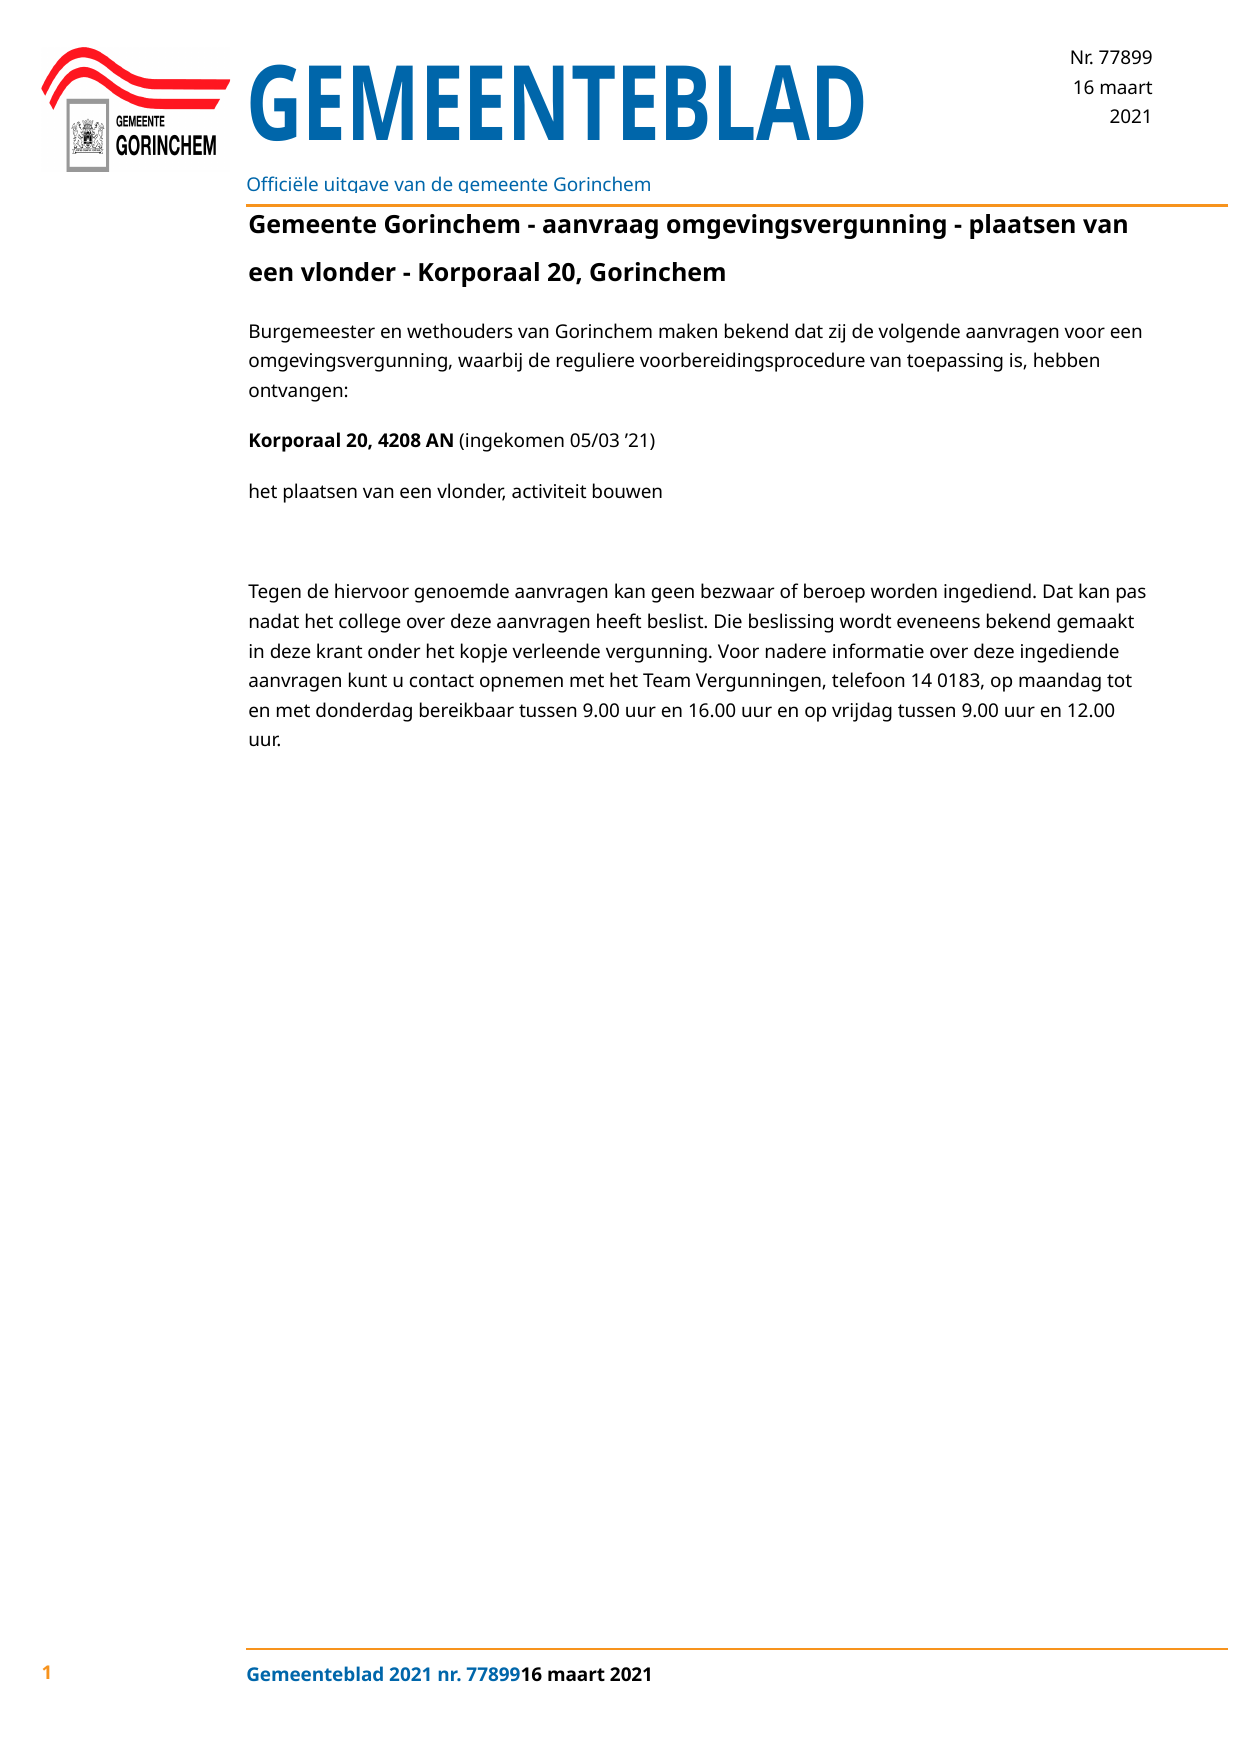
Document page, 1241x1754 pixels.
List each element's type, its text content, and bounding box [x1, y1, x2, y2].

text Burgemeester en wethouders van Gorinchem maken bekend dat zij de volgende aanvragen voor een omgevingsvergunning, waarbij de reguliere voorbereidingsprocedure van toepassing is, hebben ontvangen: [248, 318, 1152, 403]
text Korporaal 20, 4208 AN (ingekomen 05/03 ’21) [248, 427, 1152, 453]
picture [41, 47, 231, 172]
text Tegen de hiervoor genoemde aanvragen kan geen bezwaar of beroep worden ingediend. Dat kan pas nadat het college over deze aanvragen heeft beslist. Die beslissing wordt eveneens bekend gemaakt in deze krant onder het kopje verleende vergunning. Voor nadere informatie over deze ingediende aanvragen kunt u contact opnemen met het Team Vergunningen, telefoon 14 0183, op maandag tot en met donderdag bereikbaar tussen 9.00 uur en 16.00 uur en op vrijdag tussen 9.00 uur en 12.00 uur. [248, 579, 1152, 752]
text het plaatsen van een vlonder, activiteit bouwen [248, 478, 1152, 504]
text Gemeente Gorinchem - aanvraag omgevingsvergunning - plaatsen van een vlonder - Korporaal 20, Gorinchem [248, 207, 1152, 288]
